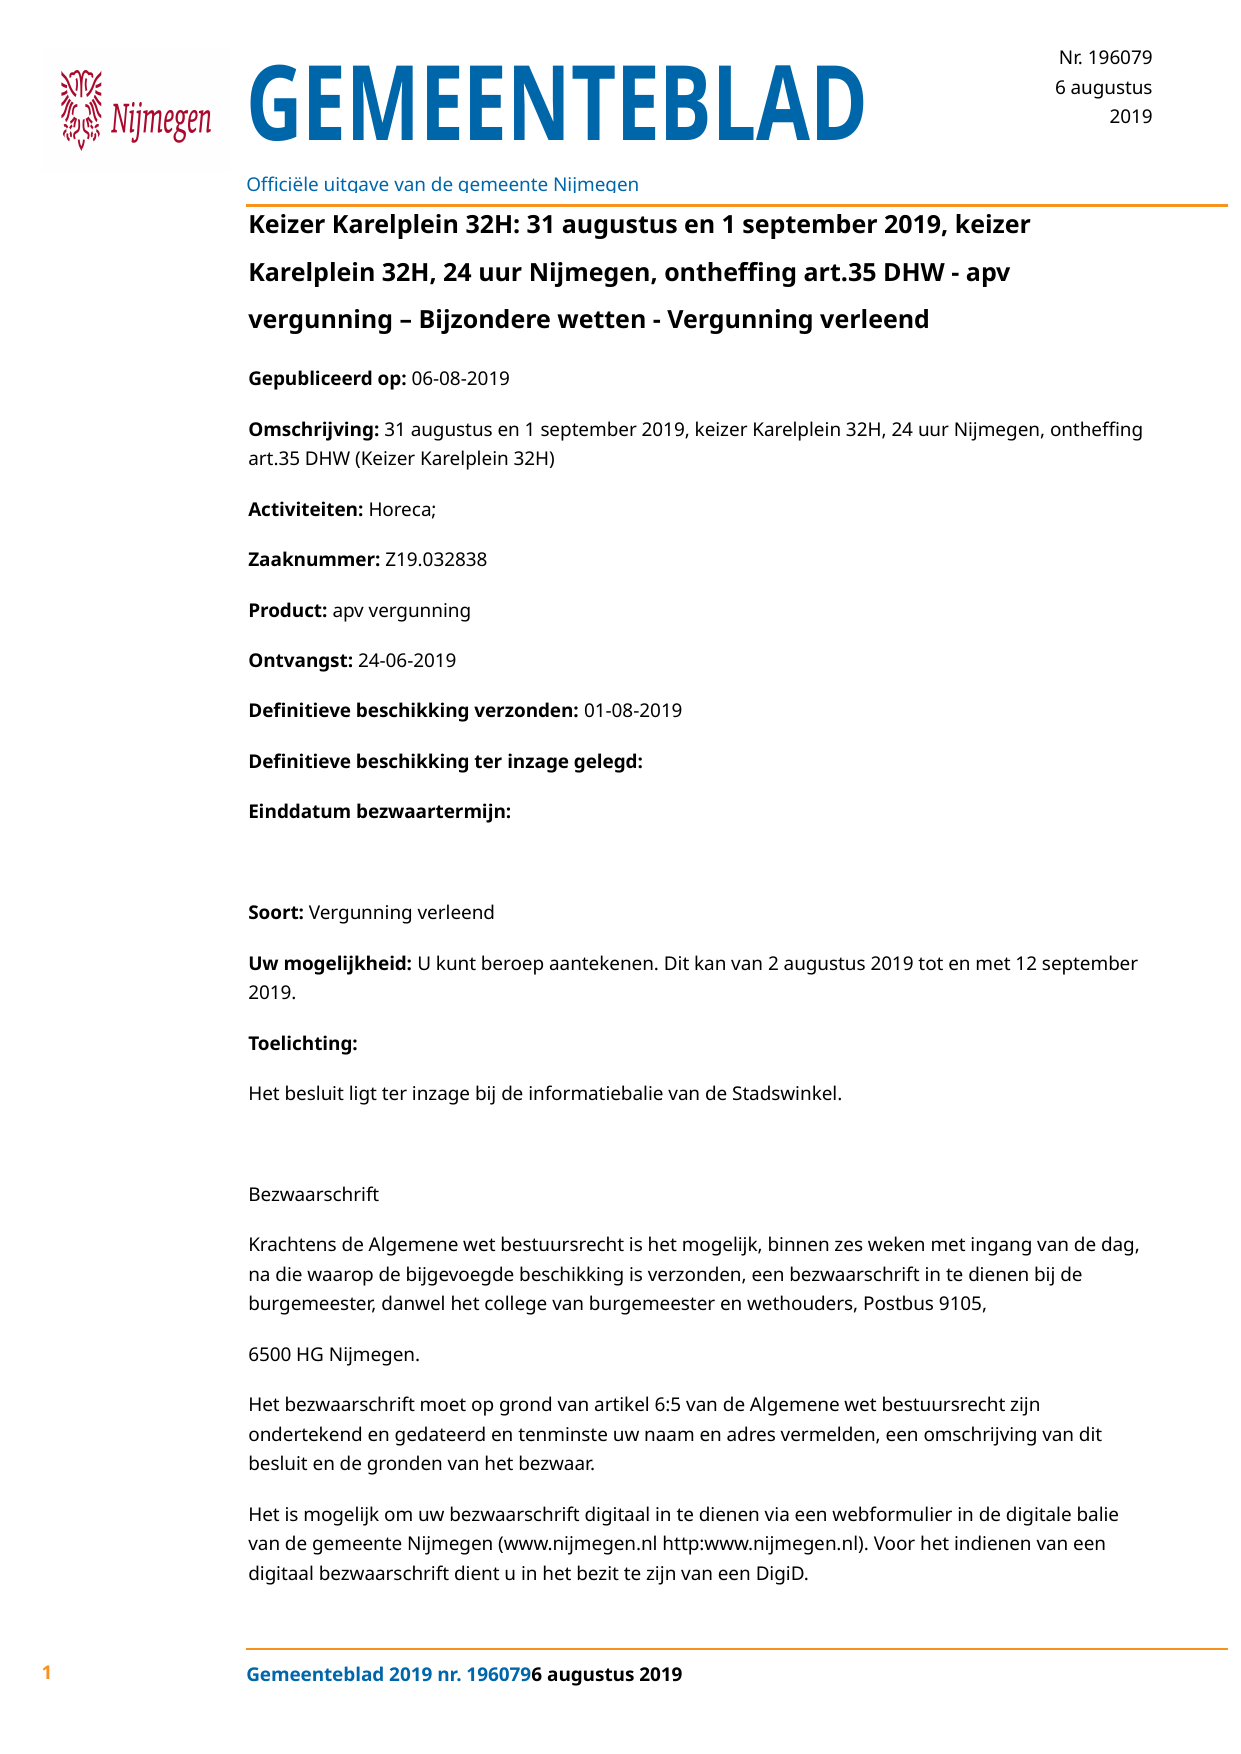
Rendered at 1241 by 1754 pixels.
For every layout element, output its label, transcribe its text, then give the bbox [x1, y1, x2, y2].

text Product: apv vergunning [248, 597, 1152, 622]
text Einddatum bezwaartermijn: [248, 798, 1152, 824]
text Definitieve beschikking ter inzage gelegd: [248, 748, 1152, 774]
text Krachtens de Algemene wet bestuursrecht is het mogelijk, binnen zes weken met ingang van de dag, na die waarop de bijgevoegde beschikking is verzonden, een bezwaarschrift in te dienen bij de burgemeester, danwel het college van burgemeester en wethouders, Postbus 9105, [248, 1231, 1152, 1316]
text Soort: Vergunning verleend [248, 899, 1152, 925]
text Het bezwaarschrift moet op grond van artikel 6:5 van de Algemene wet bestuursrecht zijn ondertekend en gedateerd en tenminste uw naam en adres vermelden, een omschrijving van dit besluit en de gronden van het bezwaar. [248, 1391, 1152, 1476]
text Uw mogelijkheid: U kunt beroep aantekenen. Dit kan van 2 augustus 2019 tot en met 12 september 2019. [248, 950, 1152, 1005]
text Zaaknummer: Z19.032838 [248, 546, 1152, 572]
picture [41, 47, 231, 172]
text Gepubliceerd op: 06-08-2019 [248, 366, 1152, 391]
text Omschrijving: 31 augustus en 1 september 2019, keizer Karelplein 32H, 24 uur Nijmegen, ontheffing art.35 DHW (Keizer Karelplein 32H) [248, 416, 1152, 471]
text Het is mogelijk om uw bezwaarschrift digitaal in te dienen via een webformulier in de digitale balie van de gemeente Nijmegen (www.nijmegen.nl http:www.nijmegen.nl). Voor het indienen van een digitaal bezwaarschrift dient u in het bezit te zijn van een DigiD. [248, 1501, 1152, 1586]
text Bezwaarschrift [248, 1181, 1152, 1207]
text Toelichting: [248, 1030, 1152, 1055]
text Definitieve beschikking verzonden: 01-08-2019 [248, 698, 1152, 723]
text 6500 HG Nijmegen. [248, 1341, 1152, 1367]
text Ontvangst: 24-06-2019 [248, 647, 1152, 673]
text Keizer Karelplein 32H: 31 augustus en 1 september 2019, keizer Karelplein 32H, 24 uur Nijmegen, ontheffing art.35 DHW - apv vergunning – Bijzondere wetten - Vergunning verleend [248, 207, 1152, 336]
text Activiteiten: Horeca; [248, 496, 1152, 522]
text Het besluit ligt ter inzage bij de informatiebalie van de Stadswinkel. [248, 1080, 1152, 1106]
